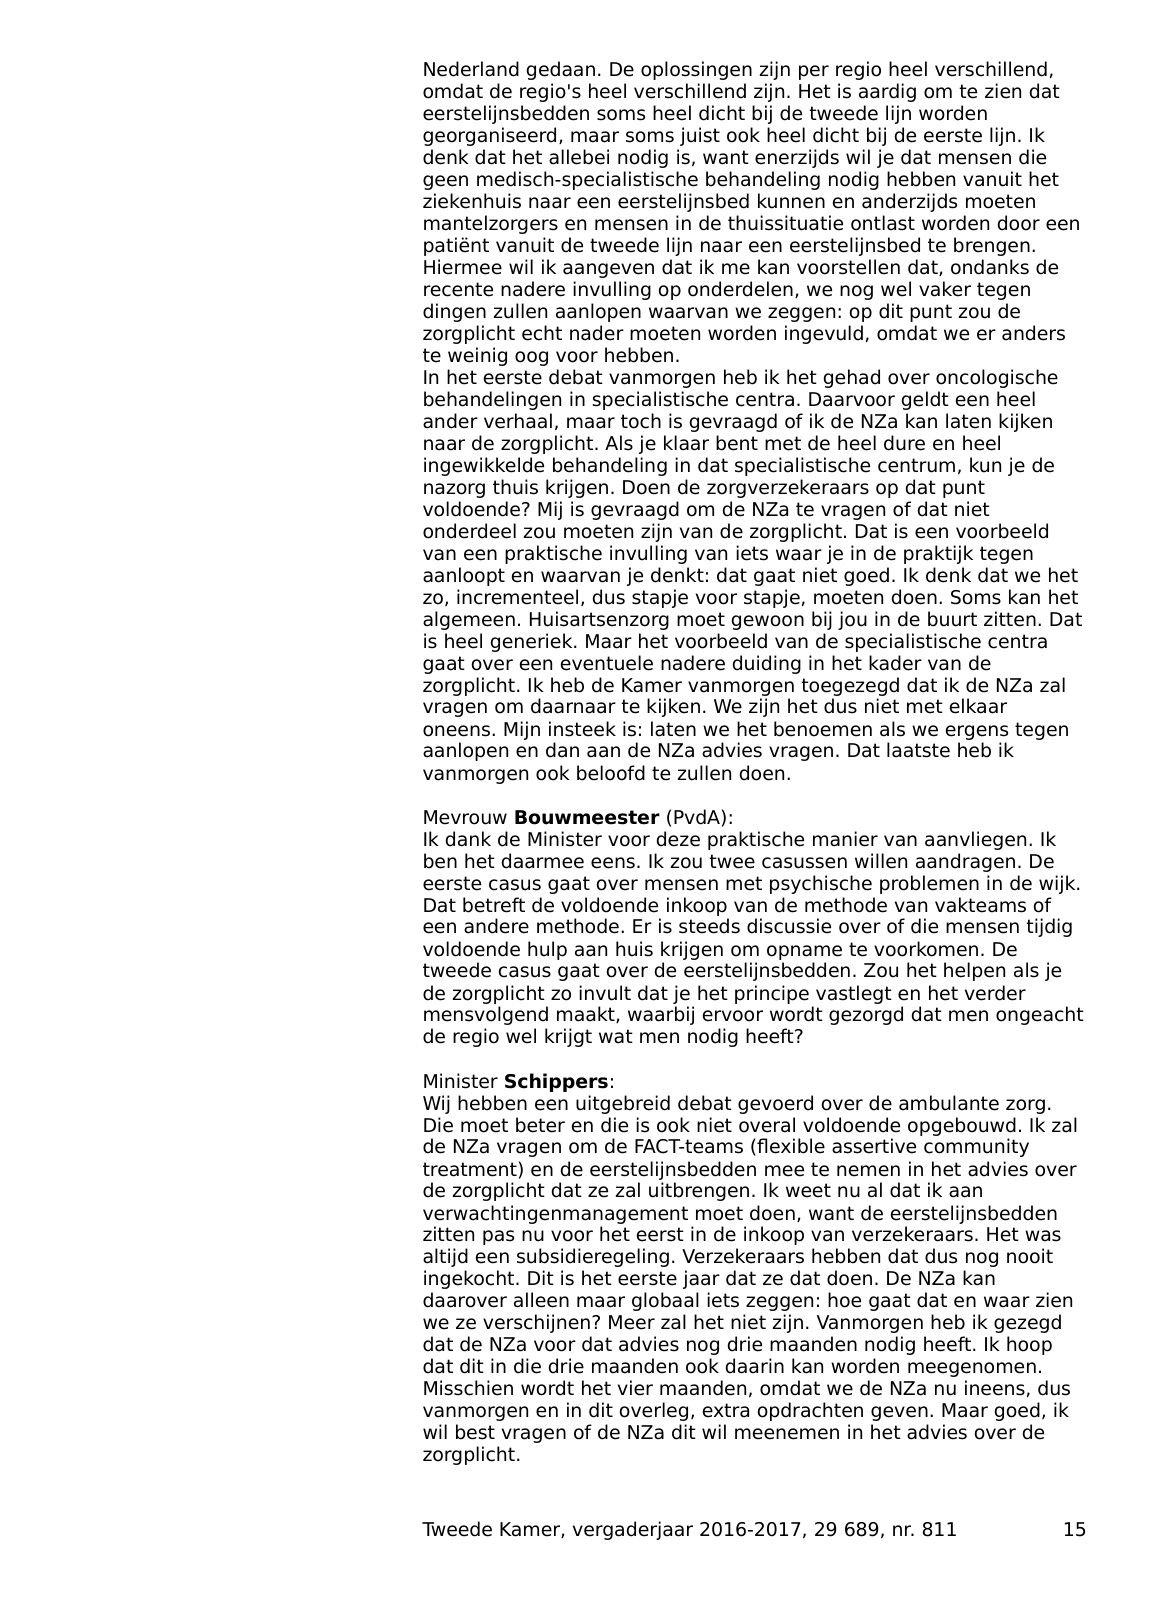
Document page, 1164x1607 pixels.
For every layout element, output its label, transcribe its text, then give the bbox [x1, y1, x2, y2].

text Hiermee wil ik aangeven dat ik me kan voorstellen dat, ondanks de recente nadere invulling op onderdelen, we nog wel vaker tegen dingen zullen aanlopen waarvan we zeggen: op dit punt zou de zorgplicht echt nader moeten worden ingevuld, omdat we er anders te weinig oog voor hebben. [422, 257, 1087, 367]
text Mevrouw Bouwmeester (PvdA): [422, 807, 1087, 828]
text Wij hebben een uitgebreid debat gevoerd over de ambulante zorg. Die moet beter en die is ook niet overal voldoende opgebouwd. Ik zal de NZa vragen om de FACT-teams (flexible assertive community treatment) en de eerstelijnsbedden mee te nemen in het advies over de zorgplicht dat ze zal uitbrengen. Ik weet nu al dat ik aan verwachtingenmanagement moet doen, want de eerstelijnsbedden zitten pas nu voor het eerst in de inkoop van verzekeraars. Het was altijd een subsidieregeling. Verzekeraars hebben dat dus nog nooit ingekocht. Dit is het eerste jaar dat ze dat doen. De NZa kan daarover alleen maar globaal iets zeggen: hoe gaat dat en waar zien we ze verschijnen? Meer zal het niet zijn. Vanmorgen heb ik gezegd dat de NZa voor dat advies nog drie maanden nodig heeft. Ik hoop dat dit in die drie maanden ook daarin kan worden meegenomen. Misschien wordt het vier maanden, omdat we de NZa nu ineens, dus vanmorgen en in dit overleg, extra opdrachten geven. Maar goed, ik wil best vragen of de NZa dit wil meenemen in het advies over de zorgplicht. [422, 1092, 1087, 1466]
text Minister Schippers: [422, 1071, 1087, 1092]
text Ik dank de Minister voor deze praktische manier van aanvliegen. Ik ben het daarmee eens. Ik zou twee casussen willen aandragen. De eerste casus gaat over mensen met psychische problemen in de wijk. Dat betreft de voldoende inkoop van de methode van vakteams of een andere methode. Er is steeds discussie over of die mensen tijdig voldoende hulp aan huis krijgen om opname te voorkomen. De tweede casus gaat over de eerstelijnsbedden. Zou het helpen als je de zorgplicht zo invult dat je het principe vastlegt en het verder mensvolgend maakt, waarbij ervoor wordt gezorgd dat men ongeacht de regio wel krijgt wat men nodig heeft? [422, 828, 1087, 1048]
text In het eerste debat vanmorgen heb ik het gehad over oncologische behandelingen in specialistische centra. Daarvoor geldt een heel ander verhaal, maar toch is gevraagd of ik de NZa kan laten kijken naar de zorgplicht. Als je klaar bent met de heel dure en heel ingewikkelde behandeling in dat specialistische centrum, kun je de nazorg thuis krijgen. Doen de zorgverzekeraars op dat punt voldoende? Mij is gevraagd om de NZa te vragen of dat niet onderdeel zou moeten zijn van de zorgplicht. Dat is een voorbeeld van een praktische invulling van iets waar je in de praktijk tegen aanloopt en waarvan je denkt: dat gaat niet goed. Ik denk dat we het zo, incrementeel, dus stapje voor stapje, moeten doen. Soms kan het algemeen. Huisartsenzorg moet gewoon bij jou in de buurt zitten. Dat is heel generiek. Maar het voorbeeld van de specialistische centra gaat over een eventuele nadere duiding in het kader van de zorgplicht. Ik heb de Kamer vanmorgen toegezegd dat ik de NZa zal vragen om daarnaar te kijken. We zijn het dus niet met elkaar oneens. Mijn insteek is: laten we het benoemen als we ergens tegen aanlopen en dan aan de NZa advies vragen. Dat laatste heb ik vanmorgen ook beloofd te zullen doen. [422, 367, 1087, 784]
text Nederland gedaan. De oplossingen zijn per regio heel verschillend, omdat de regio's heel verschillend zijn. Het is aardig om te zien dat eerstelijnsbedden soms heel dicht bij de tweede lijn worden georganiseerd, maar soms juist ook heel dicht bij de eerste lijn. Ik denk dat het allebei nodig is, want enerzijds wil je dat mensen die geen medisch-specialistische behandeling nodig hebben vanuit het ziekenhuis naar een eerstelijnsbed kunnen en anderzijds moeten mantelzorgers en mensen in de thuissituatie ontlast worden door een patiënt vanuit de tweede lijn naar een eerstelijnsbed te brengen. [422, 59, 1087, 257]
